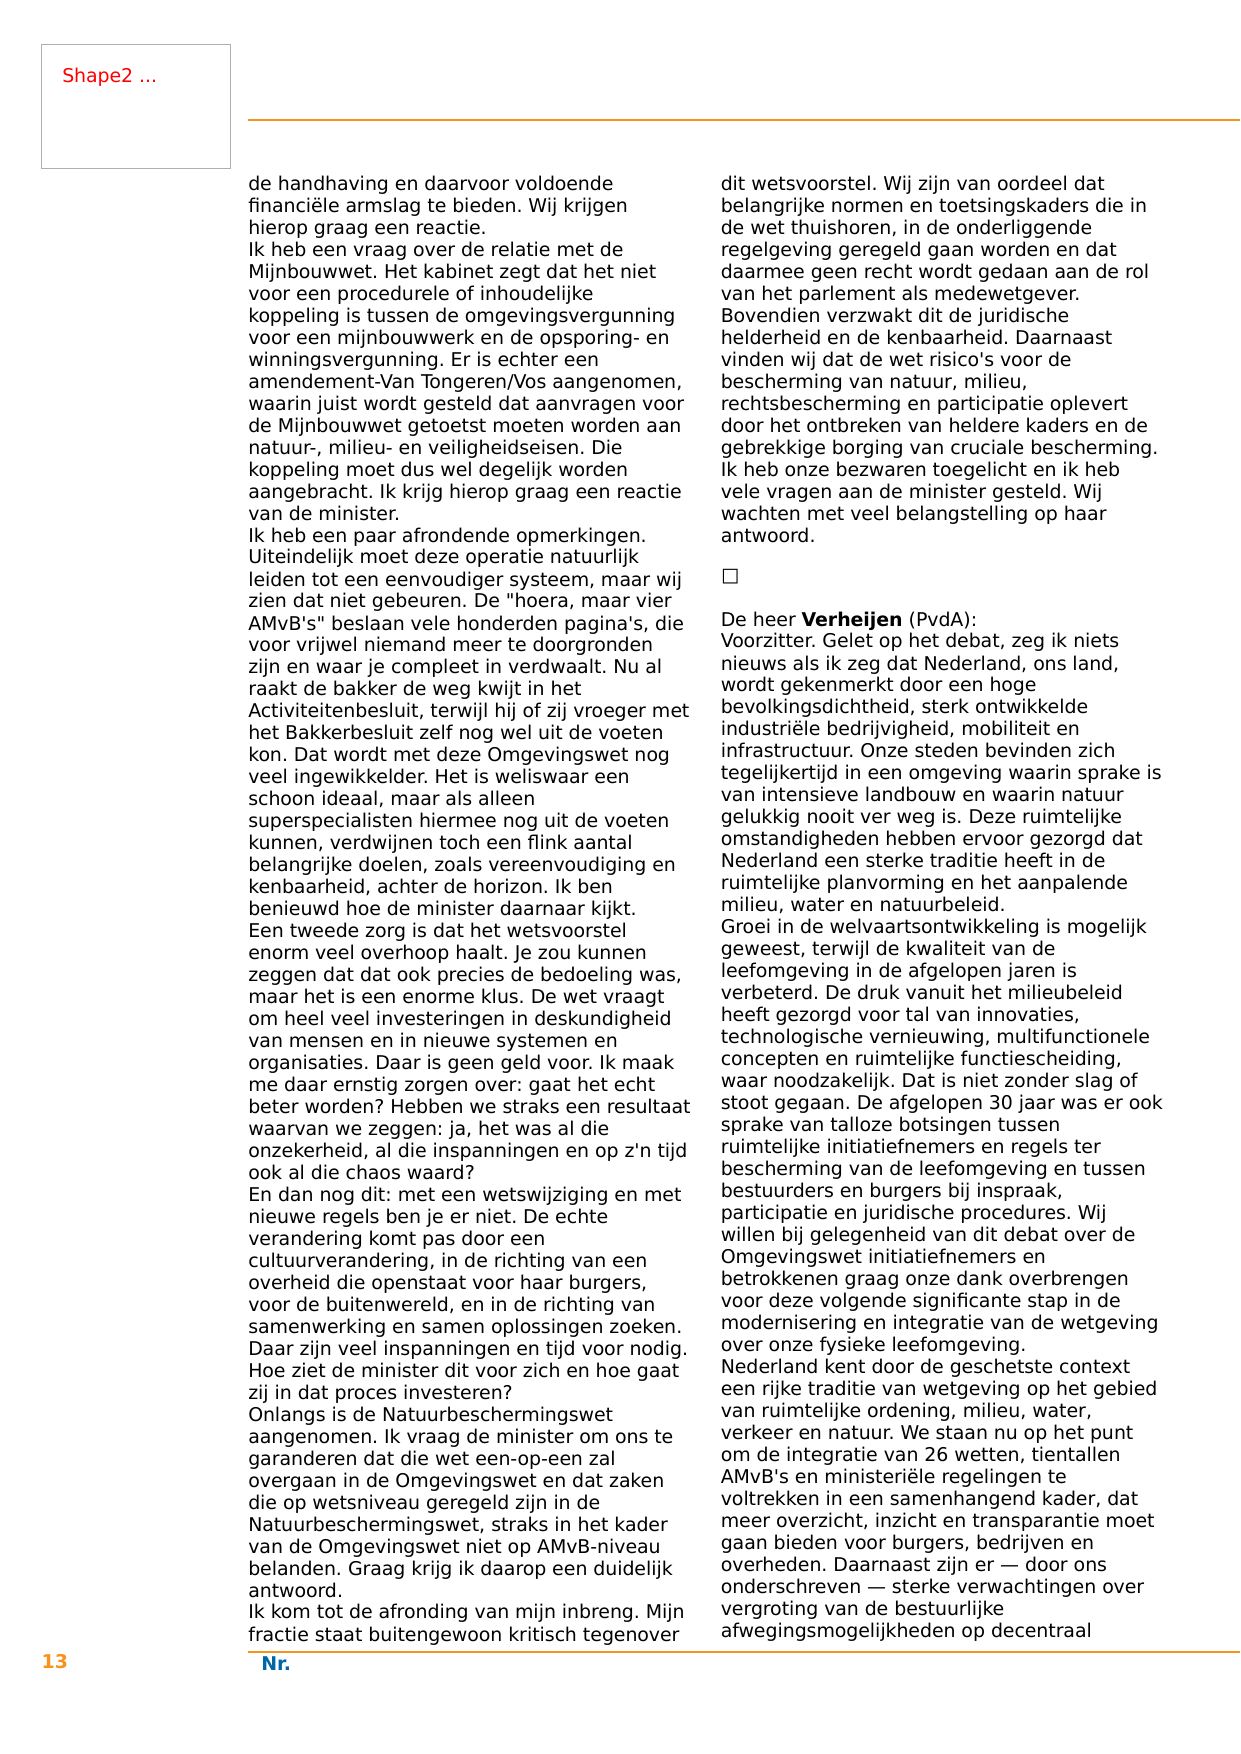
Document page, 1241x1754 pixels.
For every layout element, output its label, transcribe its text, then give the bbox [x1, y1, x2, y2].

text Nederland kent door de geschetste context een rijke traditie van wetgeving op het gebied van ruimtelijke ordening, milieu, water, verkeer en natuur. We staan nu op het punt om de integratie van 26 wetten, tientallen AMvB's en ministeriële regelingen te voltrekken in een samenhangend kader, dat meer overzicht, inzicht en transparantie moet gaan bieden voor burgers, bedrijven en overheden. Daarnaast zijn er — door ons onderschreven — sterke verwachtingen over vergroting van de bestuurlijke afwegingsmogelijkheden op decentraal [721, 1356, 1163, 1641]
text De heer Verheijen (PvdA): [721, 608, 1163, 630]
text ⬜ [721, 566, 1163, 588]
text Onlangs is de Natuurbeschermingswet aangenomen. Ik vraag de minister om ons te garanderen dat die wet een-op-een zal overgaan in de Omgevingswet en dat zaken die op wetsniveau geregeld zijn in de Natuurbeschermingswet, straks in het kader van de Omgevingswet niet op AMvB-niveau belanden. Graag krijg ik daarop een duidelijk antwoord. [248, 1404, 691, 1601]
text Ik kom tot de afronding van mijn inbreng. Mijn fractie staat buitengewoon kritisch tegenover [248, 1601, 691, 1645]
text Ik heb een paar afrondende opmerkingen. Uiteindelijk moet deze operatie natuurlijk leiden tot een eenvoudiger systeem, maar wij zien dat niet gebeuren. De "hoera, maar vier AMvB's" beslaan vele honderden pagina's, die voor vrijwel niemand meer te doorgronden zijn en waar je compleet in verdwaalt. Nu al raakt de bakker de weg kwijt in het Activiteitenbesluit, terwijl hij of zij vroeger met het Bakkerbesluit zelf nog wel uit de voeten kon. Dat wordt met deze Omgevingswet nog veel ingewikkelder. Het is weliswaar een schoon ideaal, maar als alleen superspecialisten hiermee nog uit de voeten kunnen, verdwijnen toch een flink aantal belangrijke doelen, zoals vereenvoudiging en kenbaarheid, achter de horizon. Ik ben benieuwd hoe de minister daarnaar kijkt. [248, 524, 691, 920]
text En dan nog dit: met een wetswijziging en met nieuwe regels ben je er niet. De echte verandering komt pas door een cultuurverandering, in de richting van een overheid die openstaat voor haar burgers, voor de buitenwereld, en in de richting van samenwerking en samen oplossingen zoeken. Daar zijn veel inspanningen en tijd voor nodig. Hoe ziet de minister dit voor zich en hoe gaat zij in dat proces investeren? [248, 1184, 691, 1404]
text Groei in de welvaartsontwikkeling is mogelijk geweest, terwijl de kwaliteit van de leefomgeving in de afgelopen jaren is verbeterd. De druk vanuit het milieubeleid heeft gezorgd voor tal van innovaties, technologische vernieuwing, multifunctionele concepten en ruimtelijke functiescheiding, waar noodzakelijk. Dat is niet zonder slag of stoot gegaan. De afgelopen 30 jaar was er ook sprake van talloze botsingen tussen ruimtelijke initiatiefnemers en regels ter bescherming van de leefomgeving en tussen bestuurders en burgers bij inspraak, participatie en juridische procedures. Wij willen bij gelegenheid van dit debat over de Omgevingswet initiatiefnemers en betrokkenen graag onze dank overbrengen voor deze volgende significante stap in de modernisering en integratie van de wetgeving over onze fysieke leefomgeving. [721, 916, 1163, 1356]
text Voorzitter. Gelet op het debat, zeg ik niets nieuws als ik zeg dat Nederland, ons land, wordt gekenmerkt door een hoge bevolkingsdichtheid, sterk ontwikkelde industriële bedrijvigheid, mobiliteit en infrastructuur. Onze steden bevinden zich tegelijkertijd in een omgeving waarin sprake is van intensieve landbouw en waarin natuur gelukkig nooit ver weg is. Deze ruimtelijke omstandigheden hebben ervoor gezorgd dat Nederland een sterke traditie heeft in de ruimtelijke planvorming en het aanpalende milieu, water en natuurbeleid. [721, 630, 1163, 916]
text de handhaving en daarvoor voldoende financiële armslag te bieden. Wij krijgen hierop graag een reactie. [248, 173, 691, 239]
text Een tweede zorg is dat het wetsvoorstel enorm veel overhoop haalt. Je zou kunnen zeggen dat dat ook precies de bedoeling was, maar het is een enorme klus. De wet vraagt om heel veel investeringen in deskundigheid van mensen en in nieuwe systemen en organisaties. Daar is geen geld voor. Ik maak me daar ernstig zorgen over: gaat het echt beter worden? Hebben we straks een resultaat waarvan we zeggen: ja, het was al die onzekerheid, al die inspanningen en op z'n tijd ook al die chaos waard? [248, 920, 691, 1184]
text Ik heb een vraag over de relatie met de Mijnbouwwet. Het kabinet zegt dat het niet voor een procedurele of inhoudelijke koppeling is tussen de omgevingsvergunning voor een mijnbouwwerk en de opsporing- en winningsvergunning. Er is echter een amendement-Van Tongeren/Vos aangenomen, waarin juist wordt gesteld dat aanvragen voor de Mijnbouwwet getoetst moeten worden aan natuur-, milieu- en veiligheidseisen. Die koppeling moet dus wel degelijk worden aangebracht. Ik krijg hierop graag een reactie van de minister. [248, 239, 691, 524]
text dit wetsvoorstel. Wij zijn van oordeel dat belangrijke normen en toetsingskaders die in de wet thuishoren, in de onderliggende regelgeving geregeld gaan worden en dat daarmee geen recht wordt gedaan aan de rol van het parlement als medewetgever. Bovendien verzwakt dit de juridische helderheid en de kenbaarheid. Daarnaast vinden wij dat de wet risico's voor de bescherming van natuur, milieu, rechtsbescherming en participatie oplevert door het ontbreken van heldere kaders en de gebrekkige borging van cruciale bescherming. Ik heb onze bezwaren toegelicht en ik heb vele vragen aan de minister gesteld. Wij wachten met veel belangstelling op haar antwoord. [721, 173, 1163, 546]
